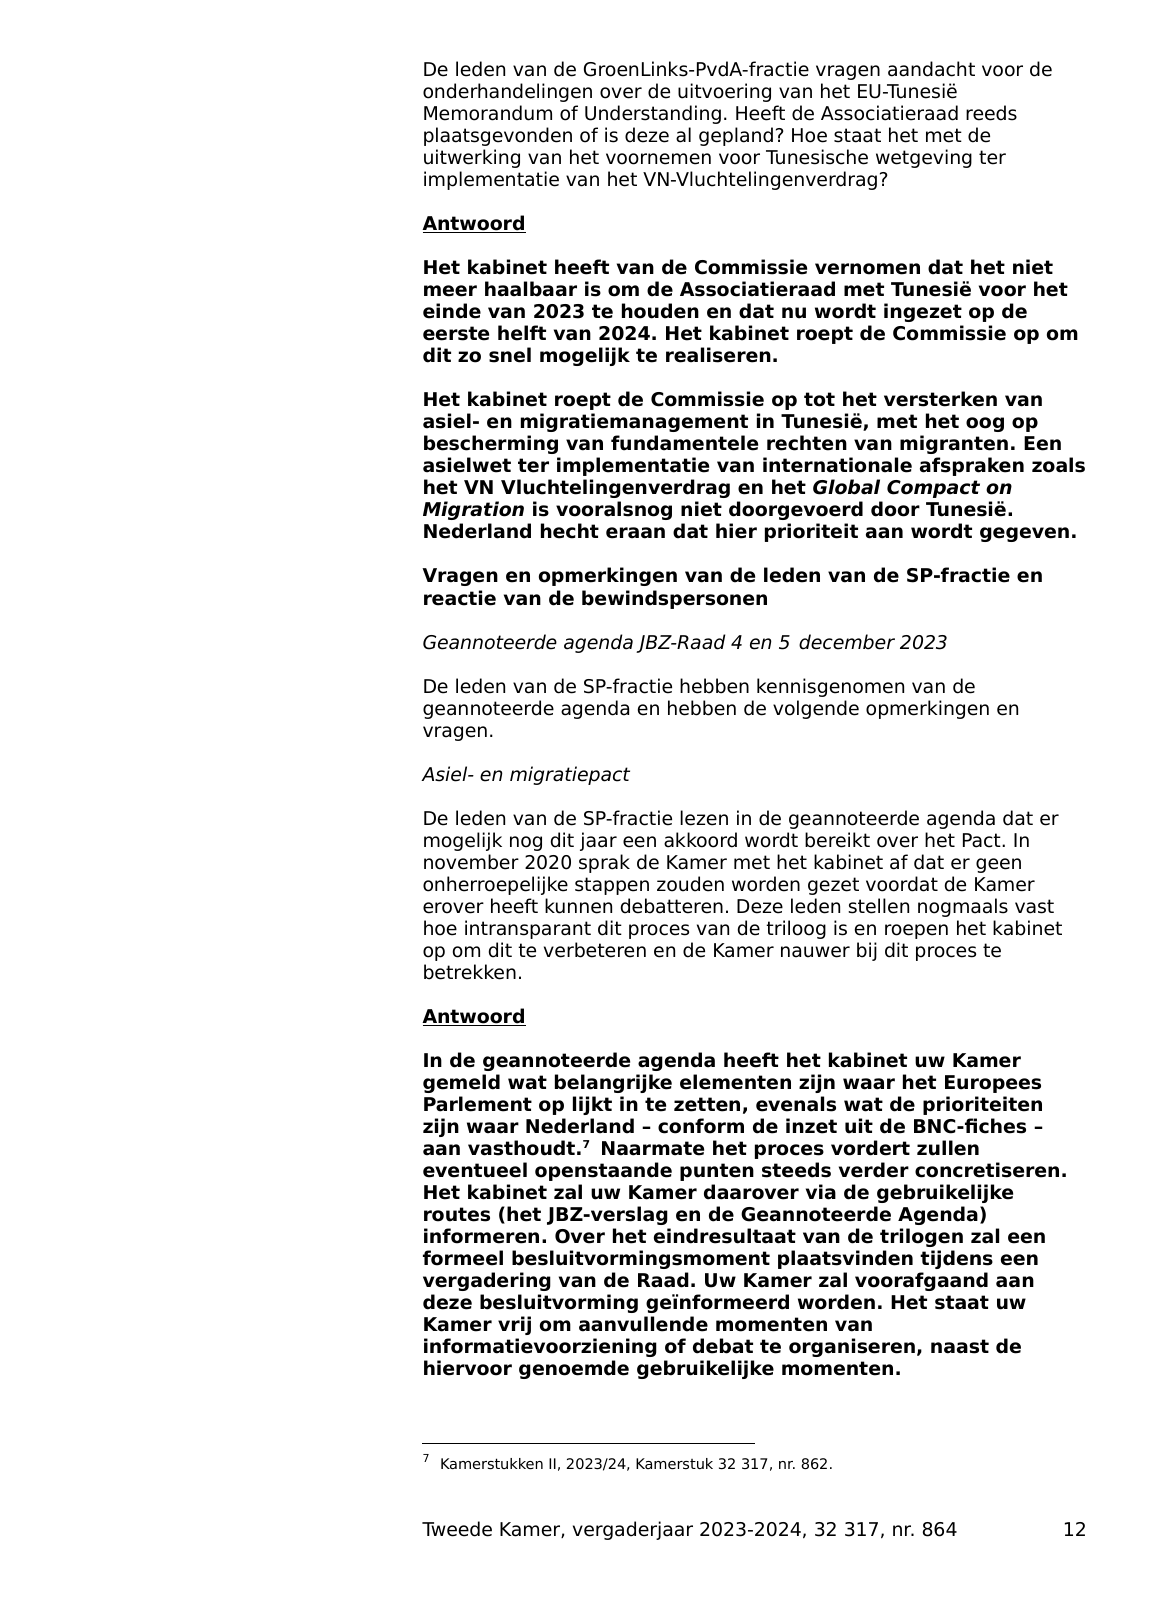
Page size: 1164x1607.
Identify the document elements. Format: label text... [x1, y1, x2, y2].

subtitle Antwoord [422, 213, 1087, 235]
subtitle Asiel- en migratiepact [422, 764, 1087, 786]
text Het kabinet heeft van de Commissie vernomen dat het niet meer haalbaar is om de Associatieraad met Tunesië voor het einde van 2023 te houden en dat nu wordt ingezet op de eerste helft van 2024. Het kabinet roept de Commissie op om dit zo snel mogelijk te realiseren. [422, 257, 1087, 367]
subtitle Geannoteerde agenda JBZ-Raad 4 en 5 december 2023 [422, 632, 1087, 653]
text De leden van de SP-fractie hebben kennisgenomen van de geannoteerde agenda en hebben de volgende opmerkingen en vragen. [422, 676, 1087, 742]
text In de geannoteerde agenda heeft het kabinet uw Kamer gemeld wat belangrijke elementen zijn waar het Europees Parlement op lijkt in te zetten, evenals wat de prioriteiten zijn waar Nederland – conform de inzet uit de BNC-fiches – aan vasthoudt. Naarmate het proces vordert zullen eventueel openstaande punten steeds verder concretiseren. Het kabinet zal uw Kamer daarover via de gebruikelijke routes (het JBZ-verslag en de Geannoteerde Agenda) informeren. Over het eindresultaat van de trilogen zal een formeel besluitvormingsmoment plaatsvinden tijdens een vergadering van de Raad. Uw Kamer zal voorafgaand aan deze besluitvorming geïnformeerd worden. Het staat uw Kamer vrij om aanvullende momenten van informatievoorziening of debat te organiseren, naast de hiervoor genoemde gebruikelijke momenten. [422, 1050, 1087, 1380]
text De leden van de GroenLinks-PvdA-fractie vragen aandacht voor de onderhandelingen over de uitvoering van het EU-Tunesië Memorandum of Understanding. Heeft de Associatieraad reeds plaatsgevonden of is deze al gepland? Hoe staat het met de uitwerking van het voornemen voor Tunesische wetgeving ter implementatie van het VN-Vluchtelingenverdrag? [422, 59, 1087, 191]
subtitle Vragen en opmerkingen van de leden van de SP-fractie en reactie van de bewindspersonen [422, 565, 1087, 609]
text Kamerstukken II, 2023/24, Kamerstuk 32 317, nr. 862. [422, 1452, 1087, 1474]
subtitle Antwoord [422, 1006, 1087, 1028]
text De leden van de SP-fractie lezen in de geannoteerde agenda dat er mogelijk nog dit jaar een akkoord wordt bereikt over het Pact. In november 2020 sprak de Kamer met het kabinet af dat er geen onherroepelijke stappen zouden worden gezet voordat de Kamer erover heeft kunnen debatteren. Deze leden stellen nogmaals vast hoe intransparant dit proces van de triloog is en roepen het kabinet op om dit te verbeteren en de Kamer nauwer bij dit proces te betrekken. [422, 808, 1087, 984]
text Het kabinet roept de Commissie op tot het versterken van asiel- en migratiemanagement in Tunesië, met het oog op bescherming van fundamentele rechten van migranten. Een asielwet ter implementatie van internationale afspraken zoals het VN Vluchtelingenverdrag en het Global Compact on Migration is vooralsnog niet doorgevoerd door Tunesië. Nederland hecht eraan dat hier prioriteit aan wordt gegeven. [422, 389, 1087, 543]
